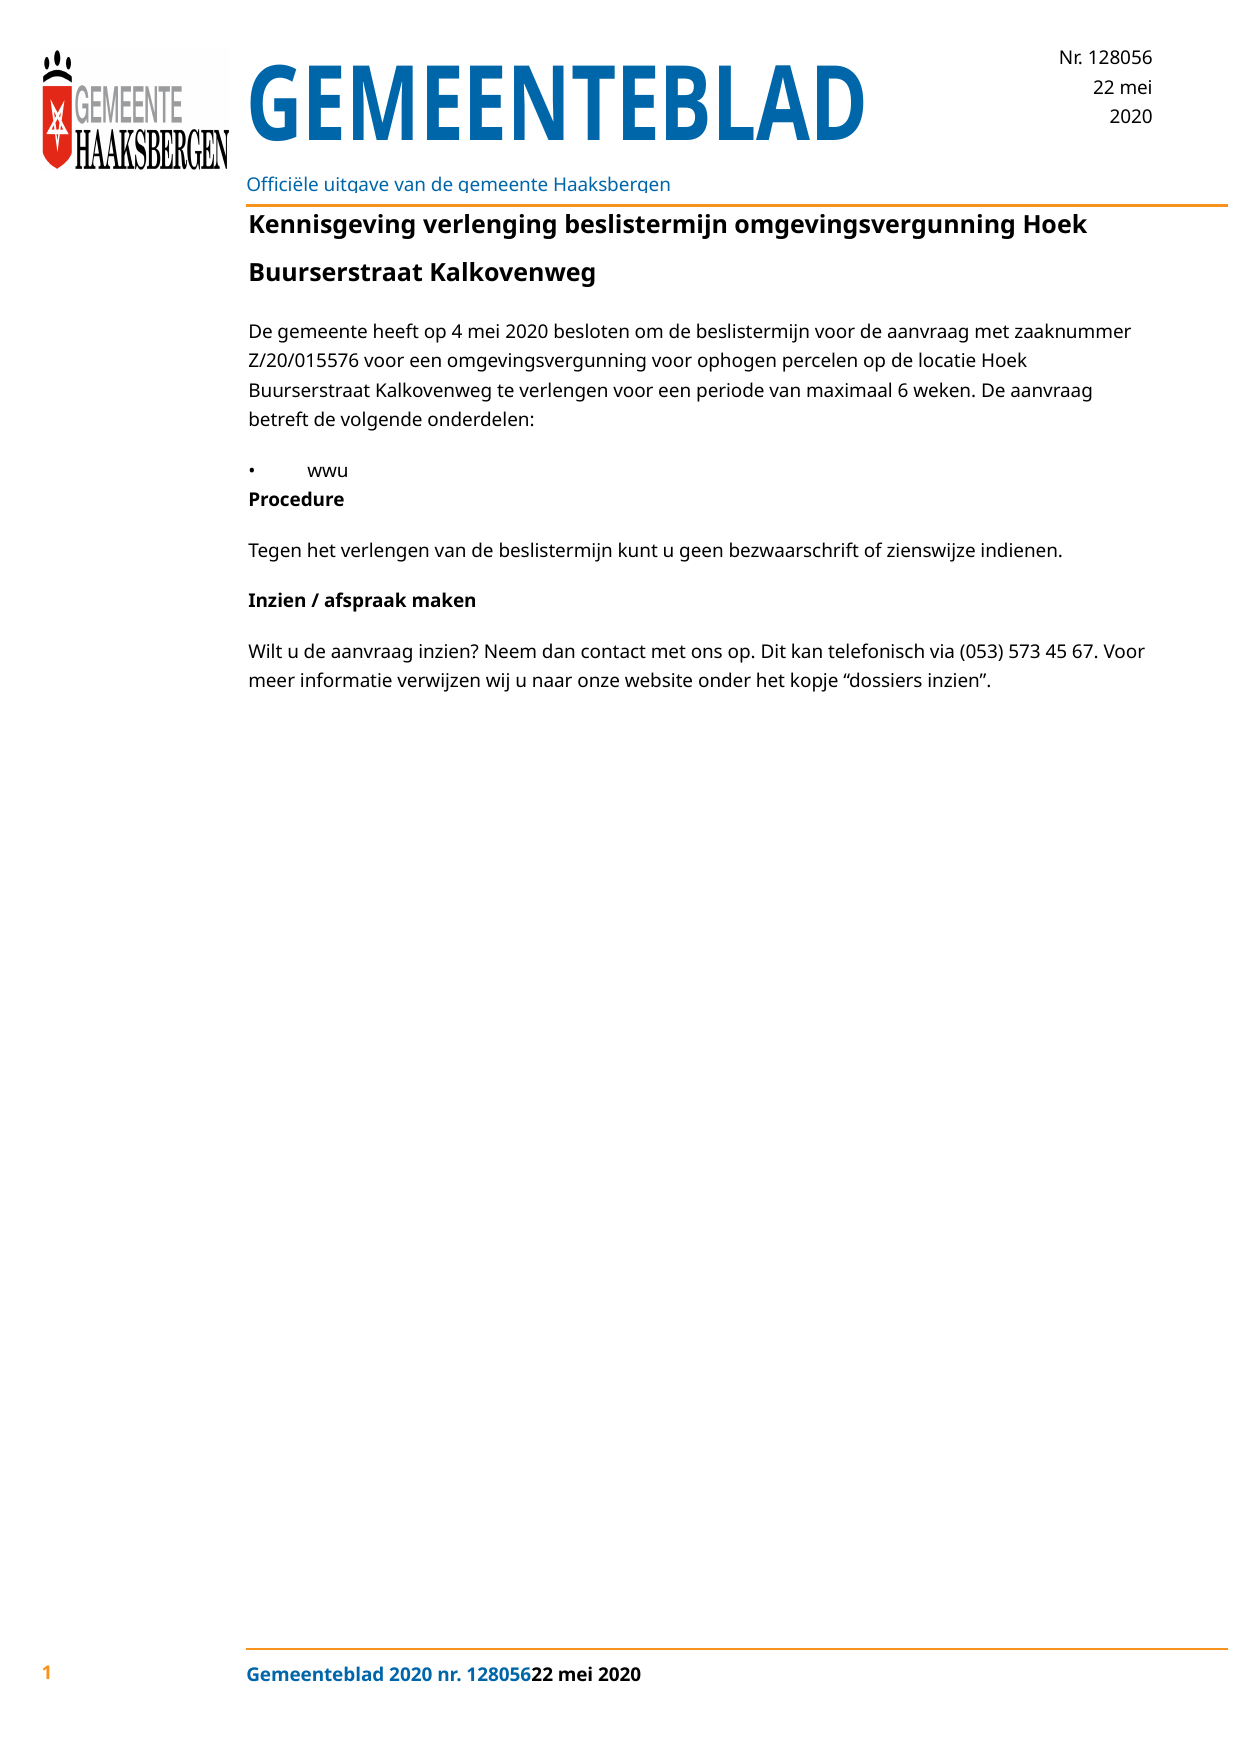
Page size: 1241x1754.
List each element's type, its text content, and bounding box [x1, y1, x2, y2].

text Tegen het verlengen van de beslistermijn kunt u geen bezwaarschrift of zienswijze indienen. [248, 537, 1152, 563]
picture [41, 47, 231, 172]
text Kennisgeving verlenging beslistermijn omgevingsvergunning Hoek Buurserstraat Kalkovenweg [248, 207, 1152, 288]
text Wilt u de aanvraag inzien? Neem dan contact met ons op. Dit kan telefonisch via (053) 573 45 67. Voor meer informatie verwijzen wij u naar onze website onder het kopje “dossiers inzien”. [248, 638, 1152, 693]
text Inzien / afspraak maken [248, 587, 1152, 613]
text Procedure [248, 487, 1152, 512]
list wwu [248, 457, 1152, 483]
text De gemeente heeft op 4 mei 2020 besloten om de beslistermijn voor de aanvraag met zaaknummer Z/20/015576 voor een omgevingsvergunning voor ophogen percelen op de locatie Hoek Buurserstraat Kalkovenweg te verlengen voor een periode van maximaal 6 weken. De aanvraag betreft de volgende onderdelen: [248, 318, 1152, 432]
